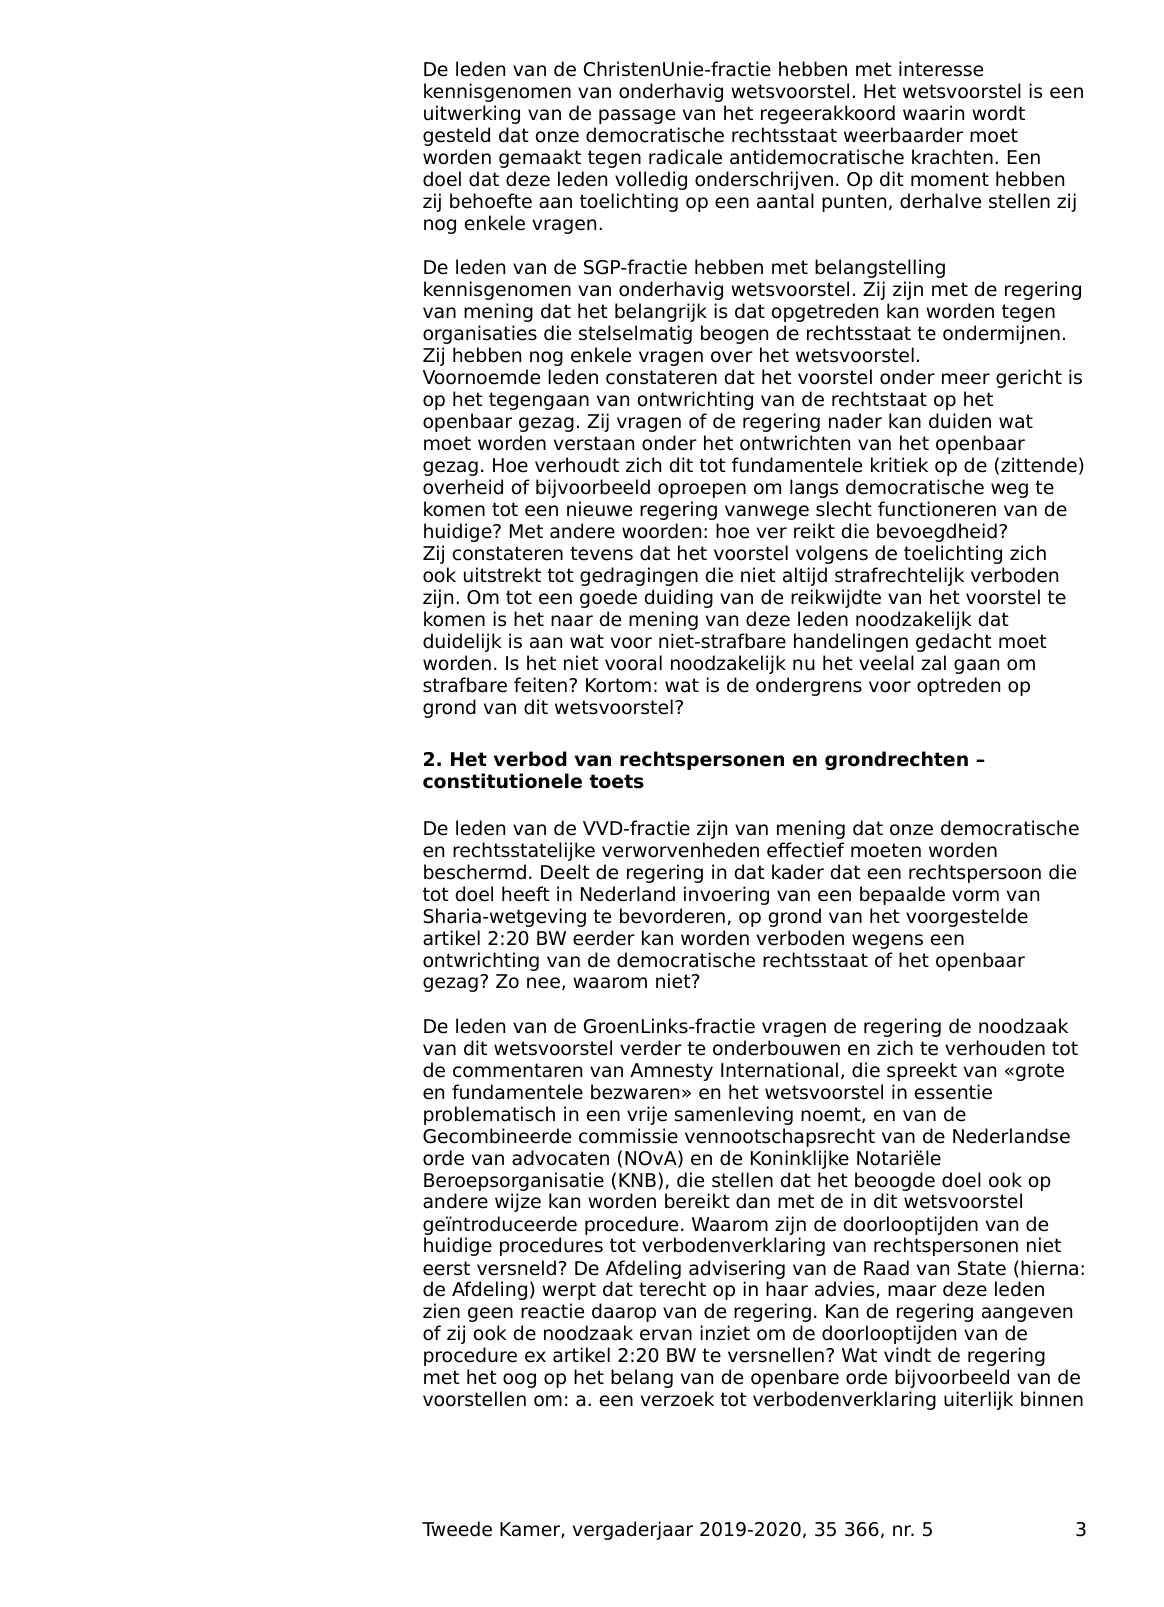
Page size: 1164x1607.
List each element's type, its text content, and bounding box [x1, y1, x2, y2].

text De leden van de GroenLinks-fractie vragen de regering de noodzaak van dit wetsvoorstel verder te onderbouwen en zich te verhouden tot de commentaren van Amnesty International, die spreekt van «grote en fundamentele bezwaren» en het wetsvoorstel in essentie problematisch in een vrije samenleving noemt, en van de Gecombineerde commissie vennootschapsrecht van de Nederlandse orde van advocaten (NOvA) en de Koninklijke Notariële Beroepsorganisatie (KNB), die stellen dat het beoogde doel ook op andere wijze kan worden bereikt dan met de in dit wetsvoorstel geïntroduceerde procedure. Waarom zijn de doorlooptijden van de huidige procedures tot verbodenverklaring van rechtspersonen niet eerst versneld? De Afdeling advisering van de Raad van State (hierna: de Afdeling) werpt dat terecht op in haar advies, maar deze leden zien geen reactie daarop van de regering. Kan de regering aangeven of zij ook de noodzaak ervan inziet om de doorlooptijden van de procedure ex artikel 2:20 BW te versnellen? Wat vindt de regering met het oog op het belang van de openbare orde bijvoorbeeld van de voorstellen om: a. een verzoek tot verbodenverklaring uiterlijk binnen [422, 1016, 1087, 1411]
text De leden van de VVD-fractie zijn van mening dat onze democratische en rechtsstatelijke verworvenheden effectief moeten worden beschermd. Deelt de regering in dat kader dat een rechtspersoon die tot doel heeft in Nederland invoering van een bepaalde vorm van Sharia-wetgeving te bevorderen, op grond van het voorgestelde artikel 2:20 BW eerder kan worden verboden wegens een ontwrichting van de democratische rechtsstaat of het openbaar gezag? Zo nee, waarom niet? [422, 818, 1087, 993]
subtitle 2. Het verbod van rechtspersonen en grondrechten – constitutionele toets [422, 749, 1087, 793]
text De leden van de ChristenUnie-fractie hebben met interesse kennisgenomen van onderhavig wetsvoorstel. Het wetsvoorstel is een uitwerking van de passage van het regeerakkoord waarin wordt gesteld dat onze democratische rechtsstaat weerbaarder moet worden gemaakt tegen radicale antidemocratische krachten. Een doel dat deze leden volledig onderschrijven. Op dit moment hebben zij behoefte aan toelichting op een aantal punten, derhalve stellen zij nog enkele vragen. [422, 59, 1087, 235]
text Zij constateren tevens dat het voorstel volgens de toelichting zich ook uitstrekt tot gedragingen die niet altijd strafrechtelijk verboden zijn. Om tot een goede duiding van de reikwijdte van het voorstel te komen is het naar de mening van deze leden noodzakelijk dat duidelijk is aan wat voor niet-strafbare handelingen gedacht moet worden. Is het niet vooral noodzakelijk nu het veelal zal gaan om strafbare feiten? Kortom: wat is de ondergrens voor optreden op grond van dit wetsvoorstel? [422, 543, 1087, 719]
text De leden van de SGP-fractie hebben met belangstelling kennisgenomen van onderhavig wetsvoorstel. Zij zijn met de regering van mening dat het belangrijk is dat opgetreden kan worden tegen organisaties die stelselmatig beogen de rechtsstaat te ondermijnen. Zij hebben nog enkele vragen over het wetsvoorstel. [422, 257, 1087, 367]
text Voornoemde leden constateren dat het voorstel onder meer gericht is op het tegengaan van ontwrichting van de rechtstaat op het openbaar gezag. Zij vragen of de regering nader kan duiden wat moet worden verstaan onder het ontwrichten van het openbaar gezag. Hoe verhoudt zich dit tot fundamentele kritiek op de (zittende) overheid of bijvoorbeeld oproepen om langs democratische weg te komen tot een nieuwe regering vanwege slecht functioneren van de huidige? Met andere woorden: hoe ver reikt die bevoegdheid? [422, 367, 1087, 543]
